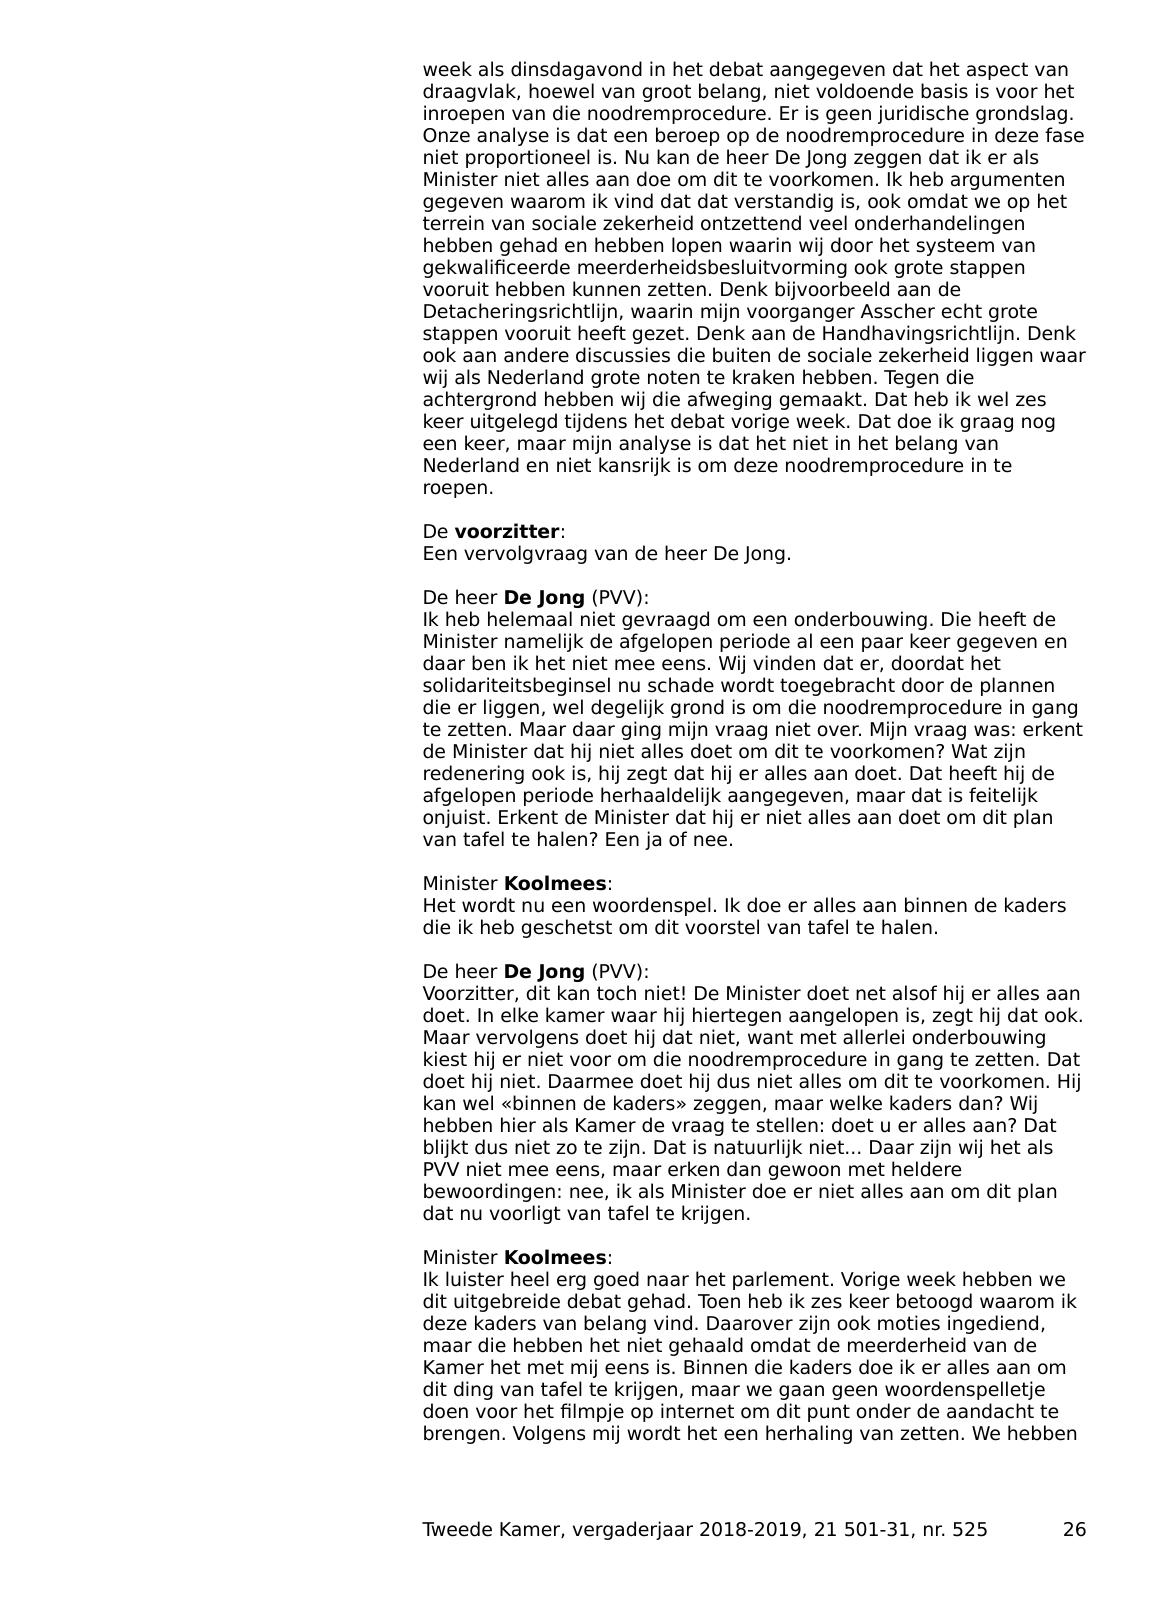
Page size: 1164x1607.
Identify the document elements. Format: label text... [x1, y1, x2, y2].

text De voorzitter: [422, 521, 1087, 543]
text Voorzitter, dit kan toch niet! De Minister doet net alsof hij er alles aan doet. In elke kamer waar hij hiertegen aangelopen is, zegt hij dat ook. Maar vervolgens doet hij dat niet, want met allerlei onderbouwing kiest hij er niet voor om die noodremprocedure in gang te zetten. Dat doet hij niet. Daarmee doet hij dus niet alles om dit te voorkomen. Hij kan wel «binnen de kaders» zeggen, maar welke kaders dan? Wij hebben hier als Kamer de vraag te stellen: doet u er alles aan? Dat blijkt dus niet zo te zijn. Dat is natuurlijk niet... Daar zijn wij het als PVV niet mee eens, maar erken dan gewoon met heldere bewoordingen: nee, ik als Minister doe er niet alles aan om dit plan dat nu voorligt van tafel te krijgen. [422, 983, 1087, 1225]
text De heer De Jong (PVV): [422, 587, 1087, 609]
text De heer De Jong (PVV): [422, 961, 1087, 983]
text Ik heb helemaal niet gevraagd om een onderbouwing. Die heeft de Minister namelijk de afgelopen periode al een paar keer gegeven en daar ben ik het niet mee eens. Wij vinden dat er, doordat het solidariteitsbeginsel nu schade wordt toegebracht door de plannen die er liggen, wel degelijk grond is om die noodremprocedure in gang te zetten. Maar daar ging mijn vraag niet over. Mijn vraag was: erkent de Minister dat hij niet alles doet om dit te voorkomen? Wat zijn redenering ook is, hij zegt dat hij er alles aan doet. Dat heeft hij de afgelopen periode herhaaldelijk aangegeven, maar dat is feitelijk onjuist. Erkent de Minister dat hij er niet alles aan doet om dit plan van tafel te halen? Een ja of nee. [422, 609, 1087, 851]
text Minister Koolmees: [422, 873, 1087, 895]
text Ik luister heel erg goed naar het parlement. Vorige week hebben we dit uitgebreide debat gehad. Toen heb ik zes keer betoogd waarom ik deze kaders van belang vind. Daarover zijn ook moties ingediend, maar die hebben het niet gehaald omdat de meerderheid van de Kamer het met mij eens is. Binnen die kaders doe ik er alles aan om dit ding van tafel te krijgen, maar we gaan geen woordenspelletje doen voor het filmpje op internet om dit punt onder de aandacht te brengen. Volgens mij wordt het een herhaling van zetten. We hebben [422, 1269, 1087, 1445]
text Minister Koolmees: [422, 1247, 1087, 1269]
text week als dinsdagavond in het debat aangegeven dat het aspect van draagvlak, hoewel van groot belang, niet voldoende basis is voor het inroepen van die noodremprocedure. Er is geen juridische grondslag. Onze analyse is dat een beroep op de noodremprocedure in deze fase niet proportioneel is. Nu kan de heer De Jong zeggen dat ik er als Minister niet alles aan doe om dit te voorkomen. Ik heb argumenten gegeven waarom ik vind dat dat verstandig is, ook omdat we op het terrein van sociale zekerheid ontzettend veel onderhandelingen hebben gehad en hebben lopen waarin wij door het systeem van gekwalificeerde meerderheidsbesluitvorming ook grote stappen vooruit hebben kunnen zetten. Denk bijvoorbeeld aan de Detacheringsrichtlijn, waarin mijn voorganger Asscher echt grote stappen vooruit heeft gezet. Denk aan de Handhavingsrichtlijn. Denk ook aan andere discussies die buiten de sociale zekerheid liggen waar wij als Nederland grote noten te kraken hebben. Tegen die achtergrond hebben wij die afweging gemaakt. Dat heb ik wel zes keer uitgelegd tijdens het debat vorige week. Dat doe ik graag nog een keer, maar mijn analyse is dat het niet in het belang van Nederland en niet kansrijk is om deze noodremprocedure in te roepen. [422, 59, 1087, 499]
text Het wordt nu een woordenspel. Ik doe er alles aan binnen de kaders die ik heb geschetst om dit voorstel van tafel te halen. [422, 895, 1087, 939]
text Een vervolgvraag van de heer De Jong. [422, 543, 1087, 565]
